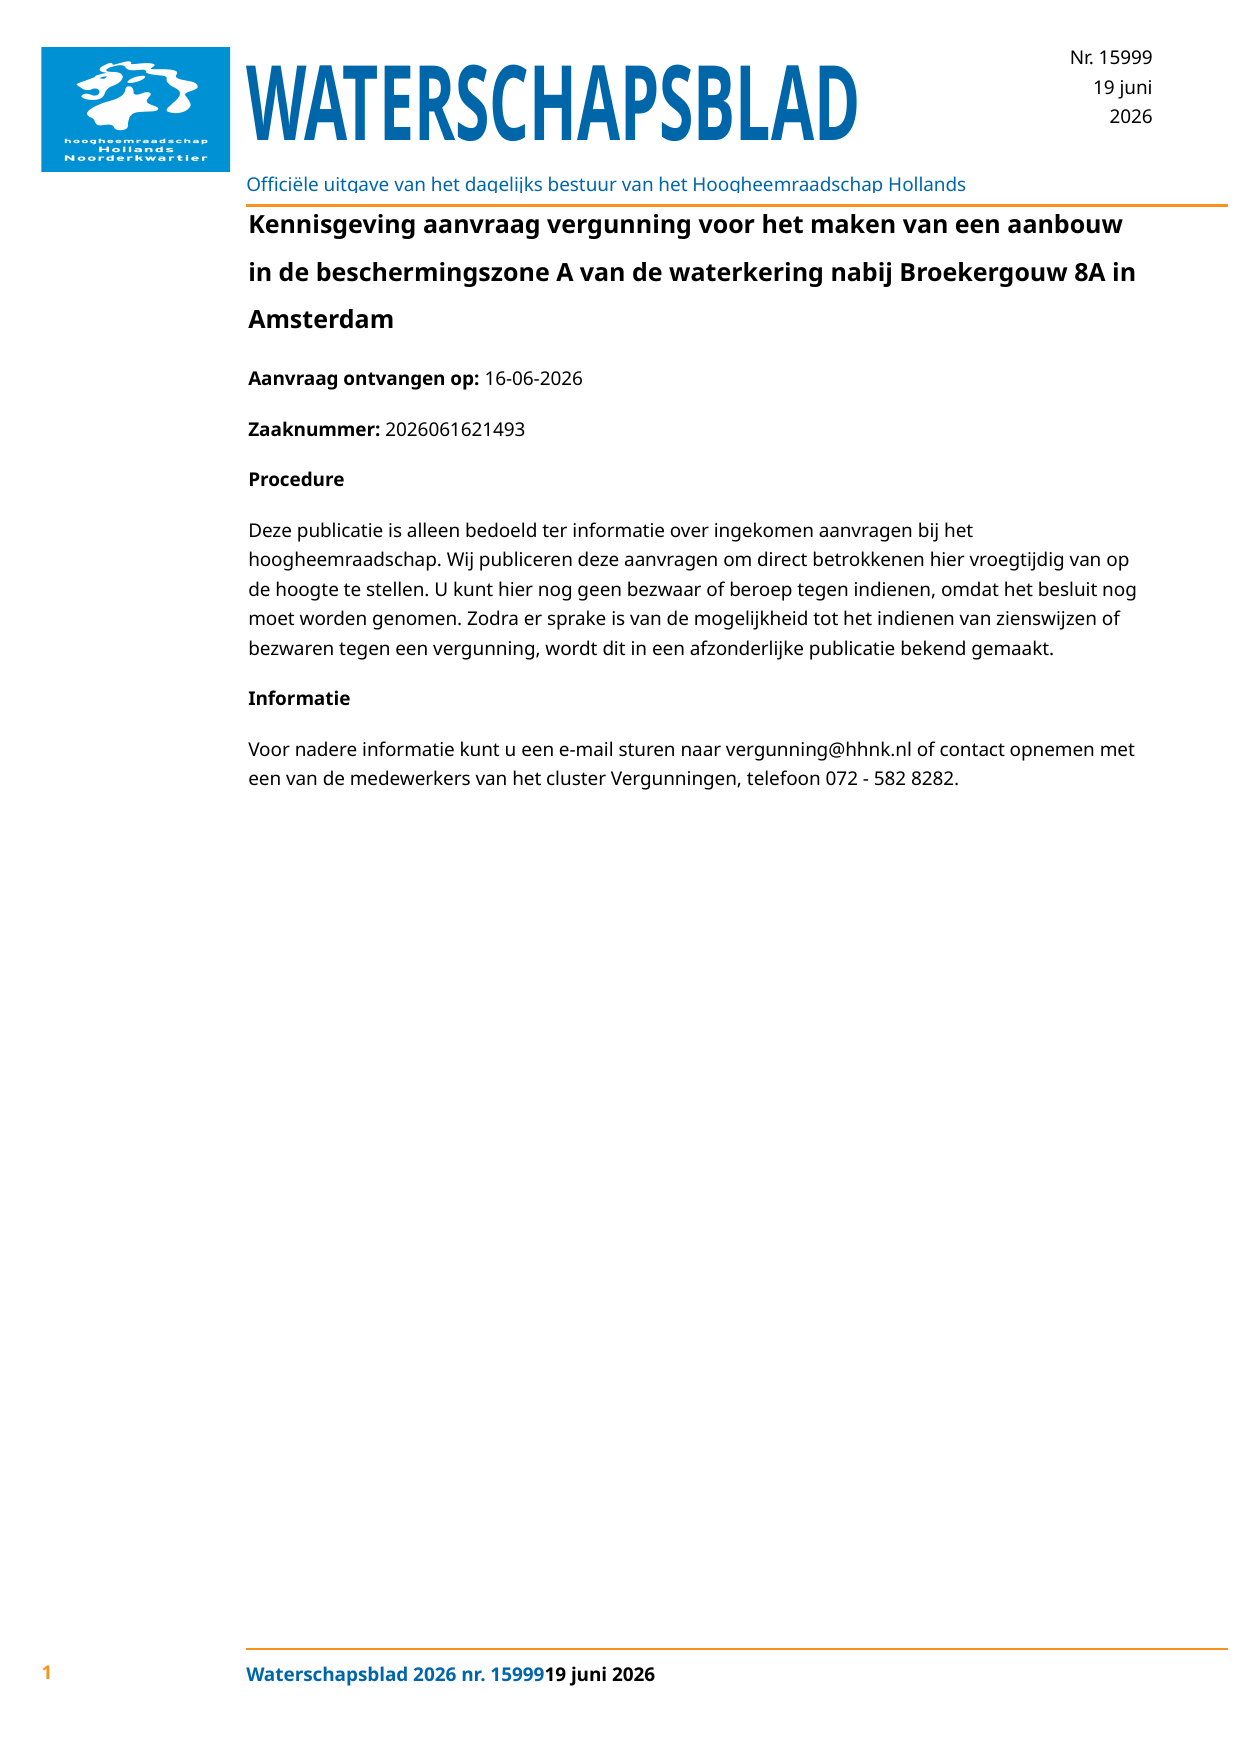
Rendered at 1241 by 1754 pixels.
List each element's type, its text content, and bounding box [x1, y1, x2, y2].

text Deze publicatie is alleen bedoeld ter informatie over ingekomen aanvragen bij het hoogheemraadschap. Wij publiceren deze aanvragen om direct betrokkenen hier vroegtijdig van op de hoogte te stellen. U kunt hier nog geen bezwaar of beroep tegen indienen, omdat het besluit nog moet worden genomen. Zodra er sprake is van de mogelijkheid tot het indienen van zienswijzen of bezwaren tegen een vergunning, wordt dit in een afzonderlijke publicatie bekend gemaakt. [248, 517, 1152, 661]
text Zaaknummer: 2026061621493 [248, 416, 1152, 442]
picture [88, 87, 157, 130]
picture [78, 64, 122, 99]
text Informatie [248, 686, 1152, 711]
text Procedure [248, 466, 1152, 492]
picture [118, 62, 197, 112]
text Kennisgeving aanvraag vergunning voor het maken van een aanbouw in de beschermingszone A van de waterkering nabij Broekergouw 8A in Amsterdam [248, 207, 1152, 336]
text Aanvraag ontvangen op: 16-06-2026 [248, 366, 1152, 391]
picture [129, 76, 144, 82]
text Voor nadere informatie kunt u een e-mail sturen naar vergunning@hhnk.nl of contact opnemen met een van de medewerkers van het cluster Vergunningen, telefoon 072 - 582 8282. [248, 736, 1152, 791]
